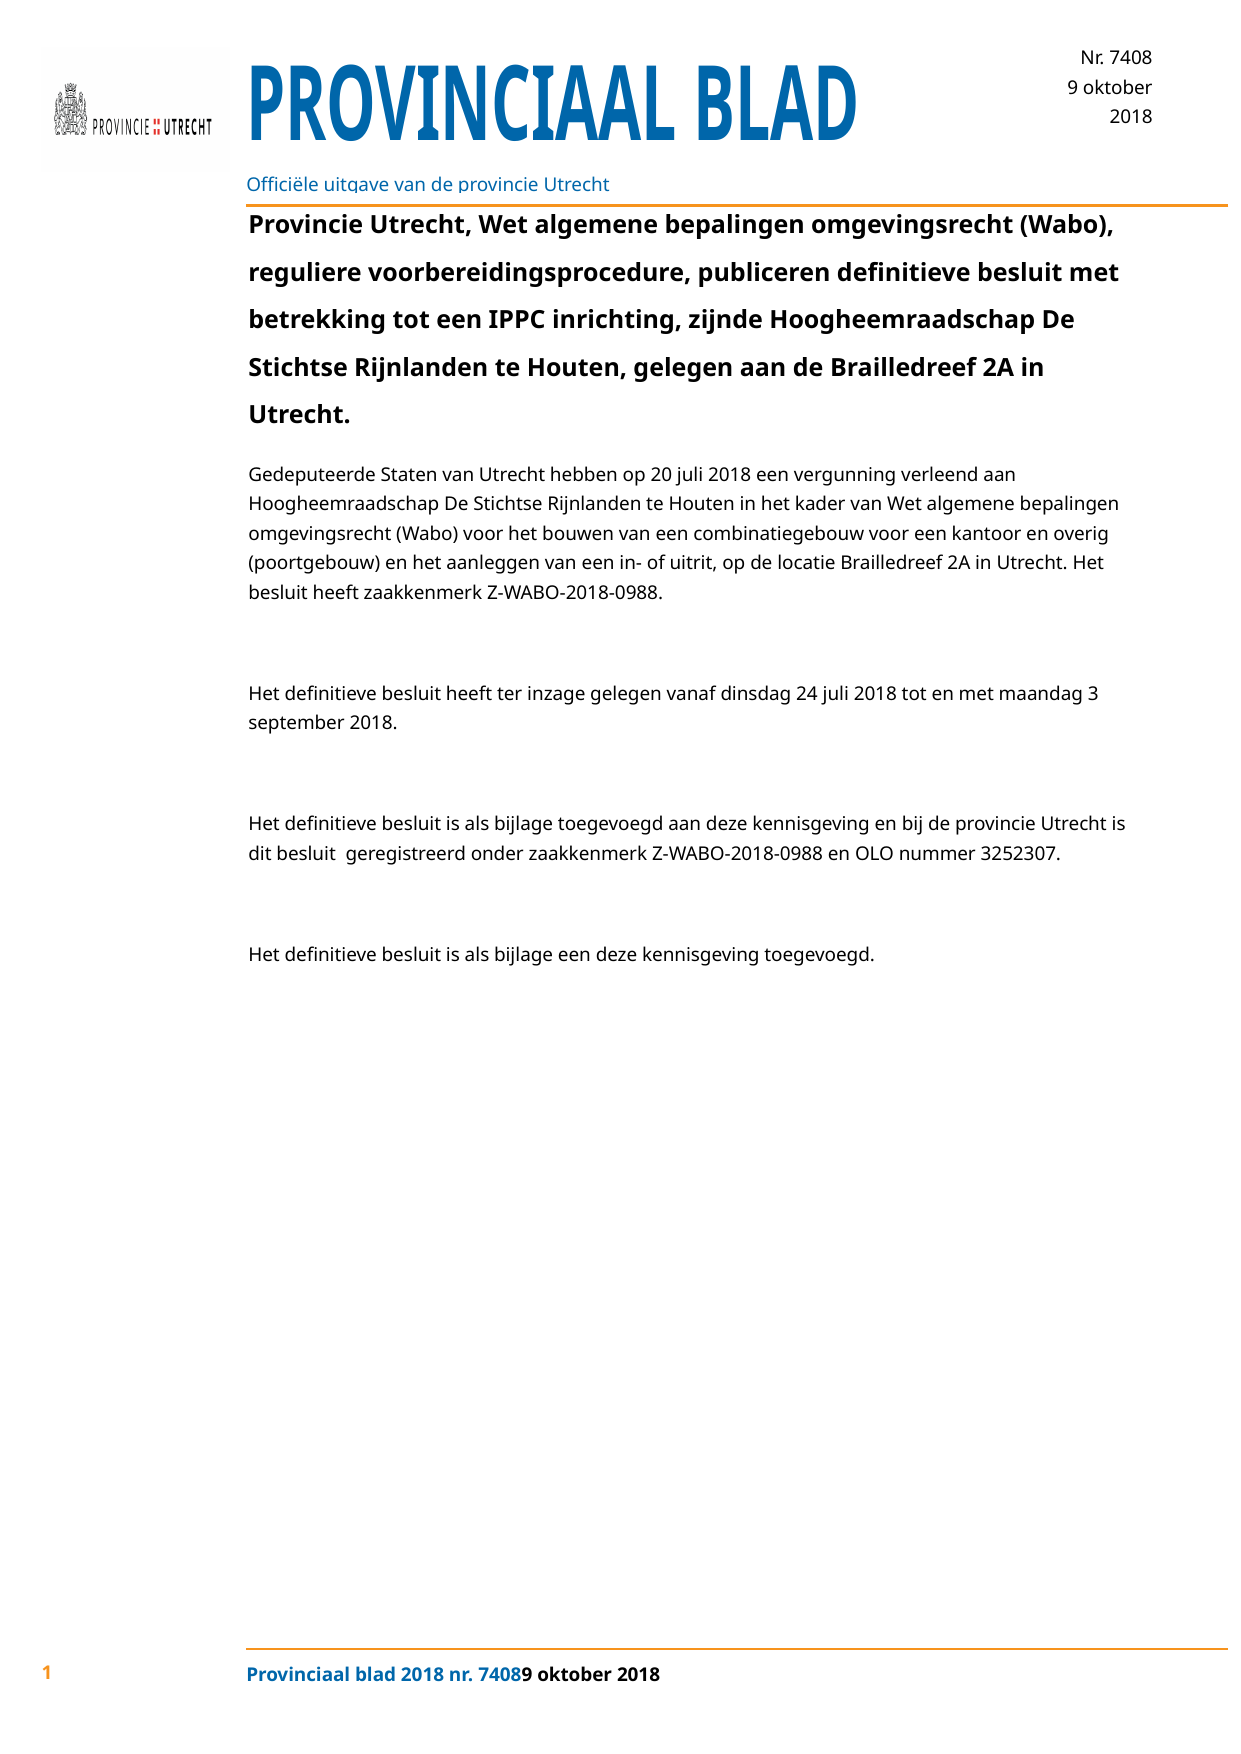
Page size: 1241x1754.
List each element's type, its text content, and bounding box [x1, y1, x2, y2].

text Provincie Utrecht, Wet algemene bepalingen omgevingsrecht (Wabo), reguliere voorbereidingsprocedure, publiceren definitieve besluit met betrekking tot een IPPC inrichting, zijnde Hoogheemraadschap De Stichtse Rijnlanden te Houten, gelegen aan de Brailledreef 2A in Utrecht. [248, 207, 1152, 431]
text Het definitieve besluit is als bijlage toegevoegd aan deze kennisgeving en bij de provincie Utrecht is dit besluit geregistreerd onder zaakkenmerk Z-WABO-2018-0988 en OLO nummer 3252307. [248, 810, 1152, 866]
text Het definitieve besluit heeft ter inzage gelegen vanaf dinsdag 24 juli 2018 tot en met maandag 3 september 2018. [248, 680, 1152, 735]
picture [41, 47, 231, 172]
text Gedeputeerde Staten van Utrecht hebben op 20 juli 2018 een vergunning verleend aan Hoogheemraadschap De Stichtse Rijnlanden te Houten in het kader van Wet algemene bepalingen omgevingsrecht (Wabo) voor het bouwen van een combinatiegebouw voor een kantoor en overig (poortgebouw) en het aanleggen van een in- of uitrit, op de locatie Brailledreef 2A in Utrecht. Het besluit heeft zaakkenmerk Z-WABO-2018-0988. [248, 461, 1152, 605]
text Het definitieve besluit is als bijlage een deze kennisgeving toegevoegd. [248, 941, 1152, 966]
